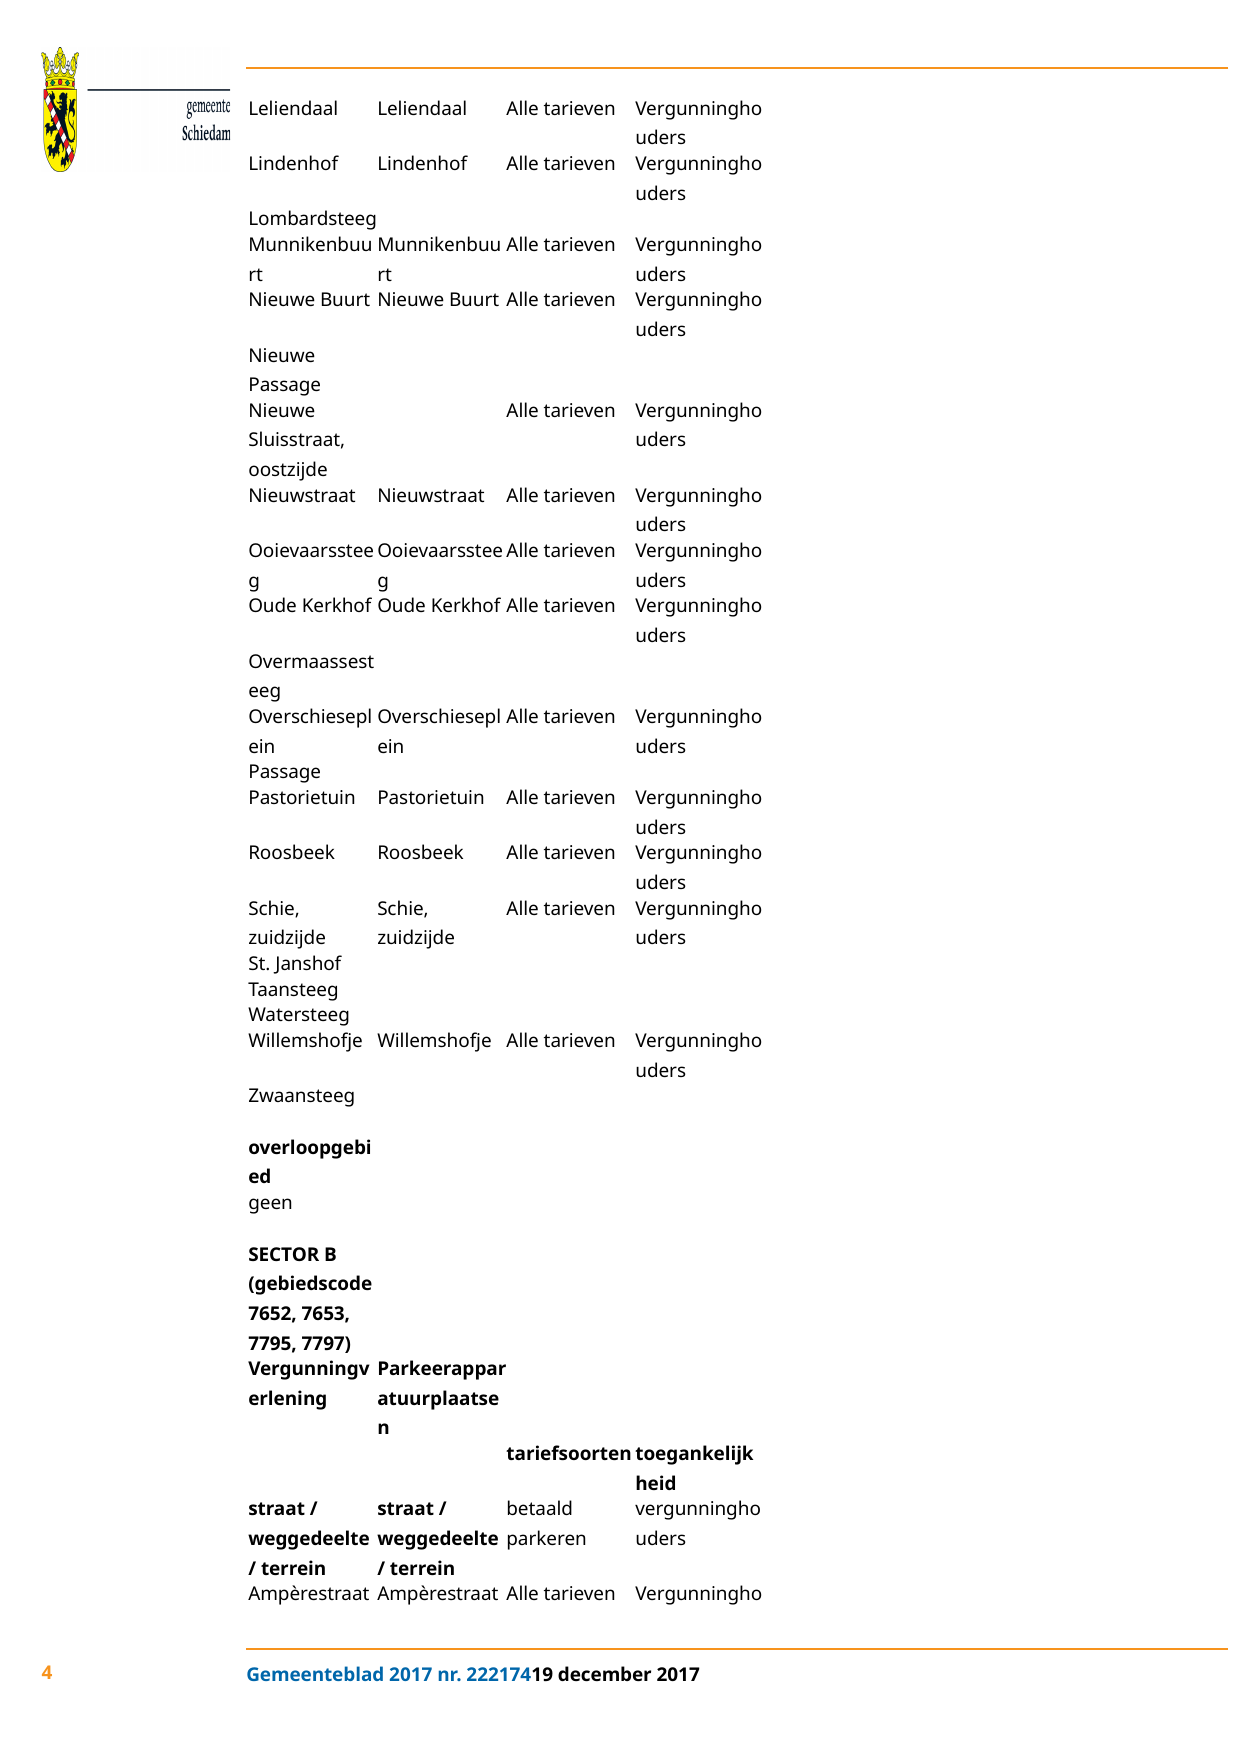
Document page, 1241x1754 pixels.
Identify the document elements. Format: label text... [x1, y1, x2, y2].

table_cell [635, 976, 764, 1002]
table_cell Nieuwe Passage [248, 342, 377, 397]
table_cell Nieuwe Buurt [377, 286, 506, 342]
table_cell [506, 976, 635, 1002]
table_cell [506, 759, 635, 784]
table_cell [635, 950, 764, 976]
table_cell Alle tarieven [506, 840, 635, 895]
table_cell Overschieseplein [377, 703, 506, 758]
table_cell [635, 648, 764, 703]
table_cell SECTOR B (gebiedscode 7652, 7653, 7795, 7797) [248, 1241, 377, 1355]
table_cell Lindenhof [248, 150, 377, 205]
table_cell [635, 342, 764, 397]
table_cell Alle tarieven [506, 397, 635, 482]
table_cell [635, 1002, 764, 1027]
table_cell straat / weggedeelte / terrein [248, 1496, 377, 1581]
table_cell [248, 1215, 377, 1241]
table_cell [377, 950, 506, 976]
table_cell Leliendaal [377, 95, 506, 150]
table_cell Alle tarieven [506, 895, 635, 950]
table_cell Overmaassesteeg [248, 648, 377, 703]
table_cell geen [248, 1190, 377, 1215]
table_cell [635, 205, 764, 231]
table_cell [506, 1134, 635, 1189]
picture [41, 47, 231, 172]
table_cell Overschieseplein [248, 703, 377, 758]
table_cell Nieuwe Sluisstraat, oostzijde [248, 397, 377, 482]
table_cell Lindenhof [377, 150, 506, 205]
table_cell Vergunninghouders [635, 840, 764, 895]
table_cell Vergunninghouders [635, 397, 764, 482]
table_cell Vergunninghouders [635, 286, 764, 342]
table_cell Alle tarieven [506, 1028, 635, 1083]
table_cell Vergunninghouders [635, 593, 764, 648]
table_cell St. Janshof [248, 950, 377, 976]
table_cell Vergunninghouders [635, 95, 764, 150]
table_cell Vergunningverlening [248, 1355, 377, 1440]
table_cell [506, 950, 635, 976]
table_cell Vergunningho [635, 1581, 764, 1606]
table_cell Watersteeg [248, 1002, 377, 1027]
table_cell toegankelijkheid [635, 1440, 764, 1496]
table_cell [635, 1355, 764, 1440]
table_cell [248, 1440, 377, 1496]
table_cell [506, 342, 635, 397]
table_cell [377, 397, 506, 482]
table_cell Vergunninghouders [635, 784, 764, 839]
table_cell Schie, zuidzijde [377, 895, 506, 950]
table_cell Alle tarieven [506, 231, 635, 286]
table_cell tariefsoorten [506, 1440, 635, 1496]
table_cell Ooievaarssteeg [377, 537, 506, 593]
table_cell [377, 1134, 506, 1189]
table_cell [506, 648, 635, 703]
table_cell [506, 1215, 635, 1241]
table_cell Roosbeek [248, 840, 377, 895]
table_cell [635, 1109, 764, 1134]
table_cell Oude Kerkhof [377, 593, 506, 648]
table_cell [506, 1002, 635, 1027]
table_cell Leliendaal [248, 95, 377, 150]
table_cell [635, 1190, 764, 1215]
table_cell Nieuwe Buurt [248, 286, 377, 342]
table_cell Alle tarieven [506, 95, 635, 150]
table_cell [377, 342, 506, 397]
table_cell [635, 759, 764, 784]
table_cell Alle tarieven [506, 703, 635, 758]
table_cell [635, 1083, 764, 1108]
table_cell Willemshofje [377, 1028, 506, 1083]
table_cell Pastorietuin [248, 784, 377, 839]
table_cell Vergunninghouders [635, 895, 764, 950]
table_cell Vergunninghouders [635, 537, 764, 593]
table_cell [635, 1215, 764, 1241]
table_cell [377, 1109, 506, 1134]
table_cell vergunninghouders [635, 1496, 764, 1581]
table_cell [248, 1109, 377, 1134]
table_cell Alle tarieven [506, 286, 635, 342]
table_cell Nieuwstraat [377, 482, 506, 537]
table_cell [506, 1190, 635, 1215]
table_cell [506, 1083, 635, 1108]
table_cell Munnikenbuurt [377, 231, 506, 286]
table_cell overloopgebied [248, 1134, 377, 1189]
table_cell [506, 1355, 635, 1440]
table_cell [377, 648, 506, 703]
table_cell Roosbeek [377, 840, 506, 895]
table_cell [506, 205, 635, 231]
table_cell [506, 1241, 635, 1355]
table_cell betaald parkeren [506, 1496, 635, 1581]
table_cell [377, 1241, 506, 1355]
table_cell Vergunninghouders [635, 231, 764, 286]
table_cell [377, 759, 506, 784]
table_cell Alle tarieven [506, 537, 635, 593]
table_cell [377, 1083, 506, 1108]
table_cell Alle tarieven [506, 1581, 635, 1606]
table_cell Alle tarieven [506, 482, 635, 537]
table_cell Alle tarieven [506, 784, 635, 839]
table_cell Vergunninghouders [635, 482, 764, 537]
table_cell [377, 1215, 506, 1241]
table_cell Alle tarieven [506, 150, 635, 205]
table_cell Willemshofje [248, 1028, 377, 1083]
table_cell straat / weggedeelte / terrein [377, 1496, 506, 1581]
table_cell Ooievaarssteeg [248, 537, 377, 593]
table_cell Ampèrestraat [377, 1581, 506, 1606]
table_cell Parkeerapparatuurplaatsen [377, 1355, 506, 1440]
table_cell Vergunninghouders [635, 1028, 764, 1083]
table_cell [377, 976, 506, 1002]
table_cell Zwaansteeg [248, 1083, 377, 1108]
table_cell [506, 1109, 635, 1134]
table_cell [635, 1134, 764, 1189]
table_cell Pastorietuin [377, 784, 506, 839]
table_cell Passage [248, 759, 377, 784]
table_cell Schie, zuidzijde [248, 895, 377, 950]
table_cell [635, 1241, 764, 1355]
table_cell Vergunninghouders [635, 150, 764, 205]
table_cell Ampèrestraat [248, 1581, 377, 1606]
table_cell Oude Kerkhof [248, 593, 377, 648]
table_cell [377, 1440, 506, 1496]
table_cell Vergunninghouders [635, 703, 764, 758]
table_cell [377, 205, 506, 231]
table_cell Munnikenbuurt [248, 231, 377, 286]
table_cell Lombardsteeg [248, 205, 377, 231]
table_cell Nieuwstraat [248, 482, 377, 537]
table_cell [377, 1190, 506, 1215]
table_cell [377, 1002, 506, 1027]
table_cell Alle tarieven [506, 593, 635, 648]
table_cell Taansteeg [248, 976, 377, 1002]
